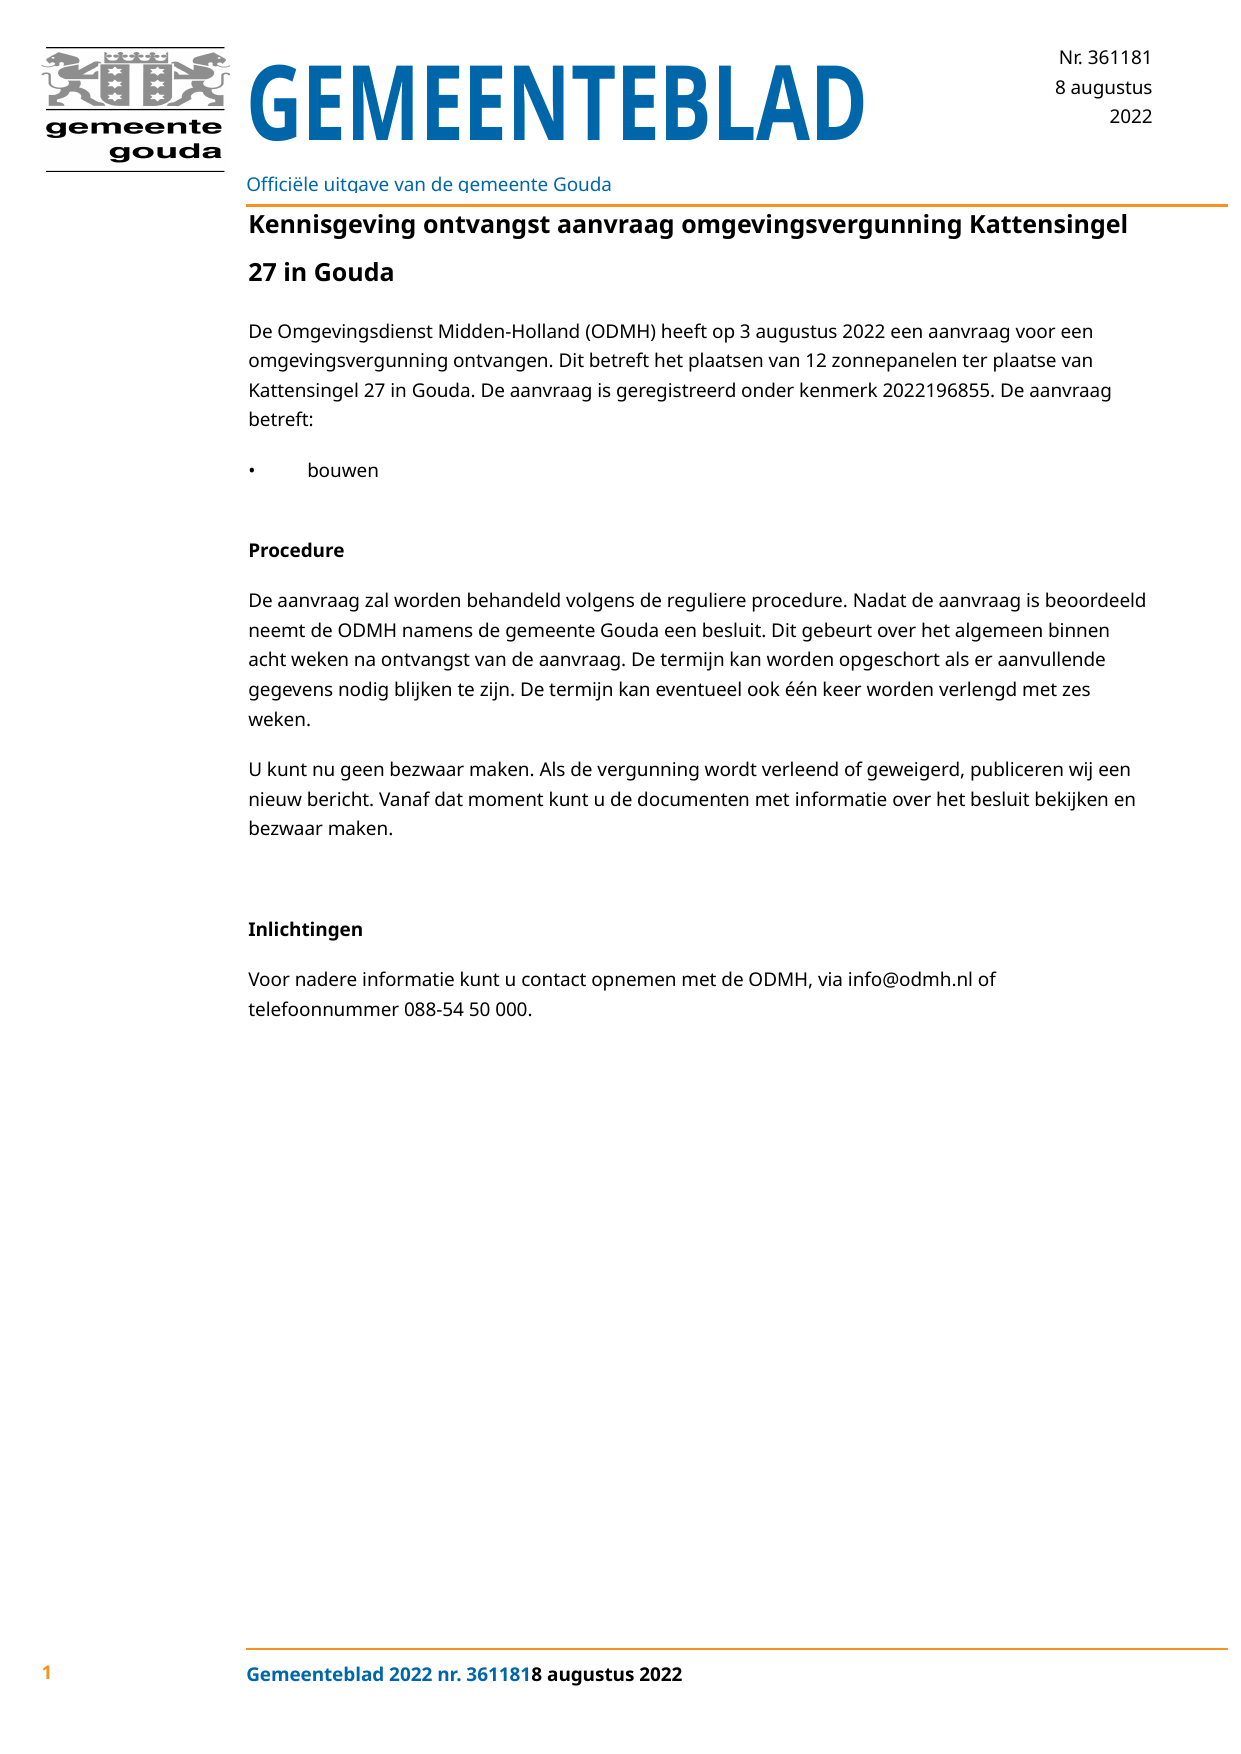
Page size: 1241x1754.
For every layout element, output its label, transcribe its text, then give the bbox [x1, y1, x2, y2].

text Kennisgeving ontvangst aanvraag omgevingsvergunning Kattensingel 27 in Gouda [248, 207, 1152, 288]
text Voor nadere informatie kunt u contact opnemen met de ODMH, via info@odmh.nl of telefoonnummer 088-54 50 000. [248, 967, 1152, 1022]
picture [41, 47, 231, 172]
list bouwen [248, 457, 1152, 483]
text De aanvraag zal worden behandeld volgens de reguliere procedure. Nadat de aanvraag is beoordeeld neemt de ODMH namens de gemeente Gouda een besluit. Dit gebeurt over het algemeen binnen acht weken na ontvangst van de aanvraag. De termijn kan worden opgeschort als er aanvullende gegevens nodig blijken te zijn. De termijn kan eventueel ook één keer worden verlengd met zes weken. [248, 587, 1152, 732]
text Inlichtingen [248, 916, 1152, 942]
text U kunt nu geen bezwaar maken. Als de vergunning wordt verleend of geweigerd, publiceren wij een nieuw bericht. Vanaf dat moment kunt u de documenten met informatie over het besluit bekijken en bezwaar maken. [248, 756, 1152, 841]
text De Omgevingsdienst Midden-Holland (ODMH) heeft op 3 augustus 2022 een aanvraag voor een omgevingsvergunning ontvangen. Dit betreft het plaatsen van 12 zonnepanelen ter plaatse van Kattensingel 27 in Gouda. De aanvraag is geregistreerd onder kenmerk 2022196855. De aanvraag betreft: [248, 318, 1152, 432]
text Procedure [248, 537, 1152, 563]
